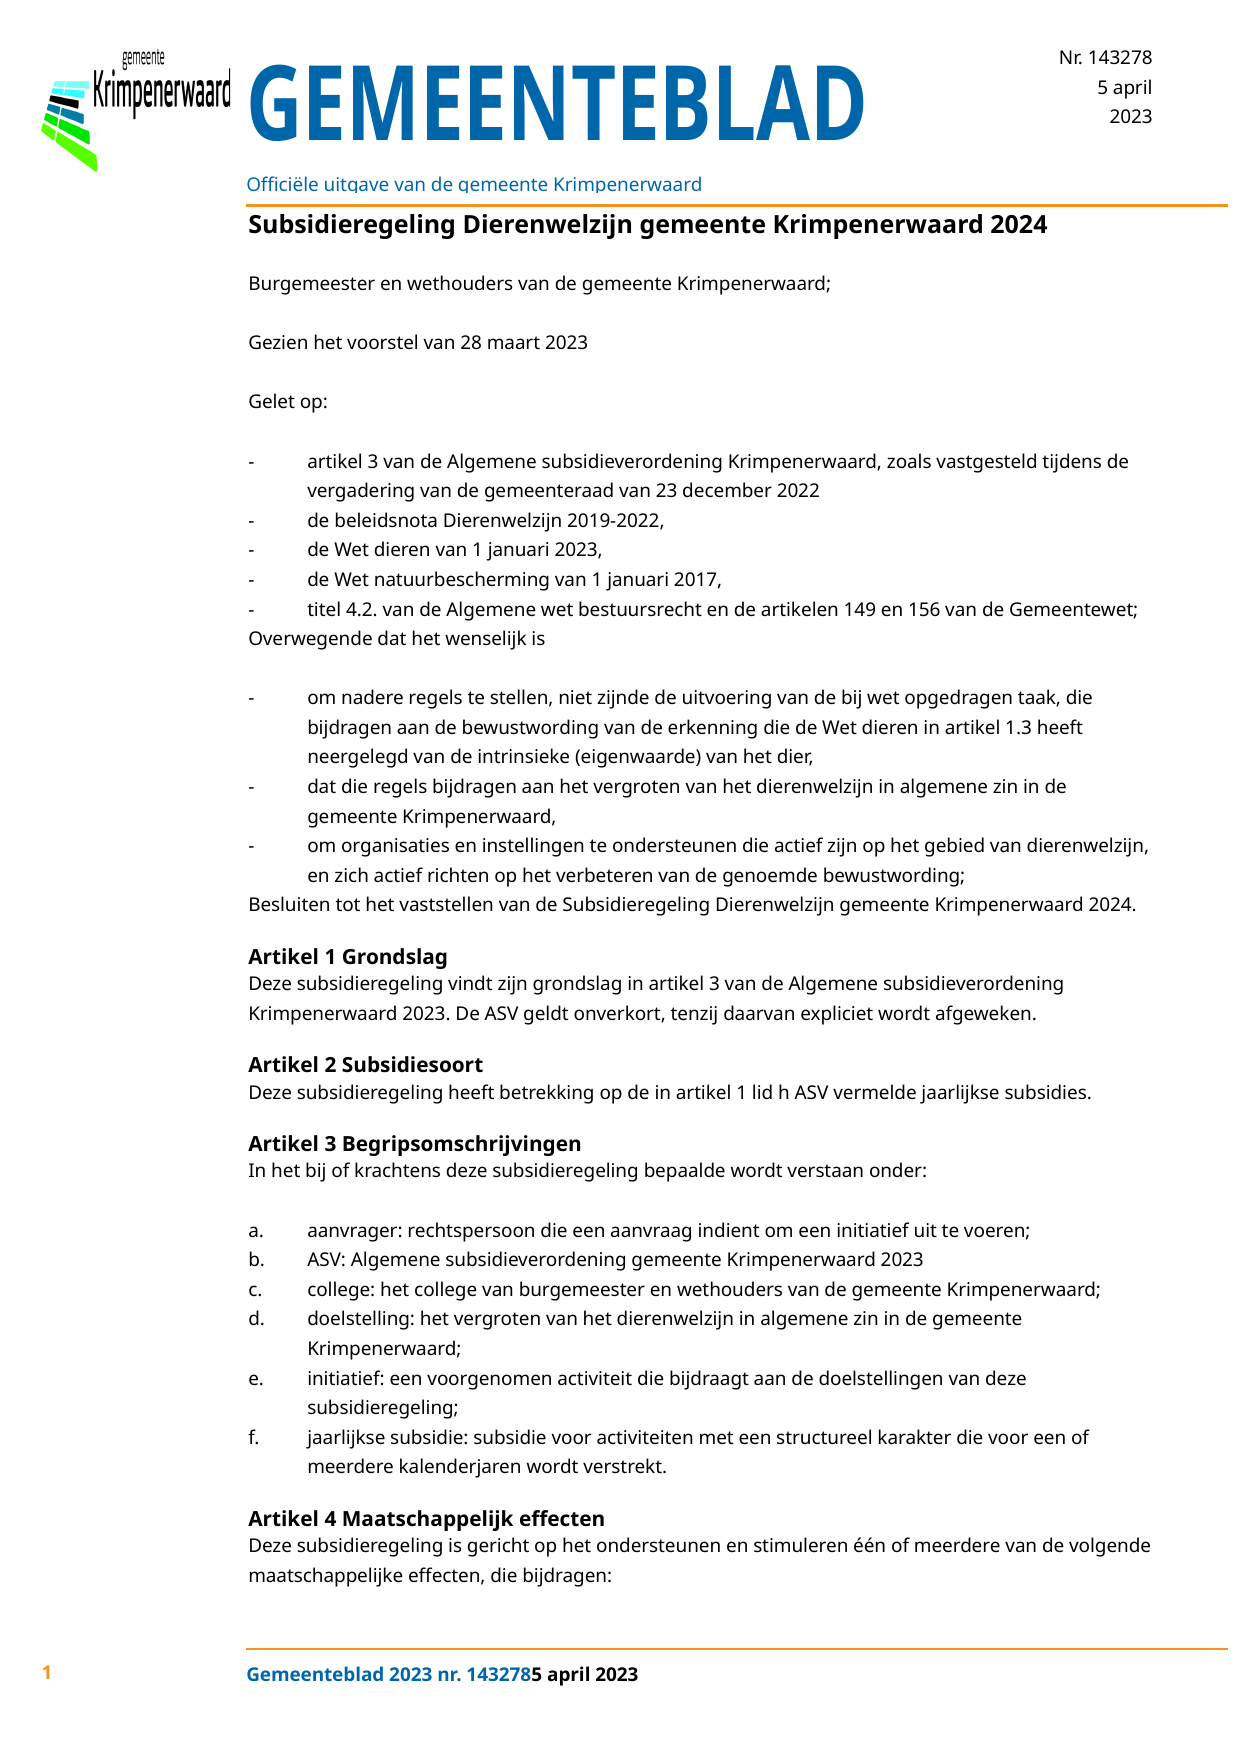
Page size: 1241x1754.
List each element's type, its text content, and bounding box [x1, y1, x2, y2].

list initiatief: een voorgenomen activiteit die bijdraagt aan de doelstellingen van deze subsidieregeling; [248, 1365, 1152, 1420]
list om organisaties en instellingen te ondersteunen die actief zijn op het gebied van dierenwelzijn, en zich actief richten op het verbeteren van de genoemde bewustwording; [248, 832, 1152, 888]
text Gelet op: [248, 389, 1152, 414]
text Artikel 3 Begripsomschrijvingen [248, 1129, 1152, 1158]
text Burgemeester en wethouders van de gemeente Krimpenerwaard; [248, 270, 1152, 296]
list om nadere regels te stellen, niet zijnde de uitvoering van de bij wet opgedragen taak, die bijdragen aan de bewustwording van de erkenning die de Wet dieren in artikel 1.3 heeft neergelegd van de intrinsieke (eigenwaarde) van het dier, [248, 684, 1152, 769]
list jaarlijkse subsidie: subsidie voor activiteiten met een structureel karakter die voor een of meerdere kalenderjaren wordt verstrekt. [248, 1424, 1152, 1479]
list aanvrager: rechtspersoon die een aanvraag indient om een initiatief uit te voeren; [248, 1217, 1152, 1243]
text Artikel 4 Maatschappelijk effecten [248, 1504, 1152, 1532]
list de Wet natuurbescherming van 1 januari 2017, [248, 566, 1152, 592]
list dat die regels bijdragen aan het vergroten van het dierenwelzijn in algemene zin in de gemeente Krimpenerwaard, [248, 773, 1152, 828]
text Gezien het voorstel van 28 maart 2023 [248, 329, 1152, 355]
text Deze subsidieregeling is gericht op het ondersteunen en stimuleren één of meerdere van de volgende maatschappelijke effecten, die bijdragen: [248, 1532, 1152, 1588]
list artikel 3 van de Algemene subsidieverordening Krimpenerwaard, zoals vastgesteld tijdens de vergadering van de gemeenteraad van 23 december 2022 [248, 448, 1152, 503]
list de beleidsnota Dierenwelzijn 2019-2022, [248, 507, 1152, 533]
list doelstelling: het vergroten van het dierenwelzijn in algemene zin in de gemeente Krimpenerwaard; [248, 1306, 1152, 1361]
text Subsidieregeling Dierenwelzijn gemeente Krimpenerwaard 2024 [248, 207, 1152, 241]
list ASV: Algemene subsidieverordening gemeente Krimpenerwaard 2023 [248, 1246, 1152, 1272]
text Artikel 1 Grondslag [248, 942, 1152, 970]
list de Wet dieren van 1 januari 2023, [248, 537, 1152, 562]
list titel 4.2. van de Algemene wet bestuursrecht en de artikelen 149 en 156 van de Gemeentewet; [248, 596, 1152, 621]
text Besluiten tot het vaststellen van de Subsidieregeling Dierenwelzijn gemeente Krimpenerwaard 2024. [248, 892, 1152, 917]
text Deze subsidieregeling heeft betrekking op de in artikel 1 lid h ASV vermelde jaarlijkse subsidies. [248, 1079, 1152, 1104]
list college: het college van burgemeester en wethouders van de gemeente Krimpenerwaard; [248, 1276, 1152, 1302]
picture [41, 47, 231, 172]
text Deze subsidieregeling vindt zijn grondslag in artikel 3 van de Algemene subsidieverordening Krimpenerwaard 2023. De ASV geldt onverkort, tenzij daarvan expliciet wordt afgeweken. [248, 970, 1152, 1026]
text Artikel 2 Subsidiesoort [248, 1050, 1152, 1079]
text In het bij of krachtens deze subsidieregeling bepaalde wordt verstaan onder: [248, 1158, 1152, 1183]
text Overwegende dat het wenselijk is [248, 625, 1152, 651]
